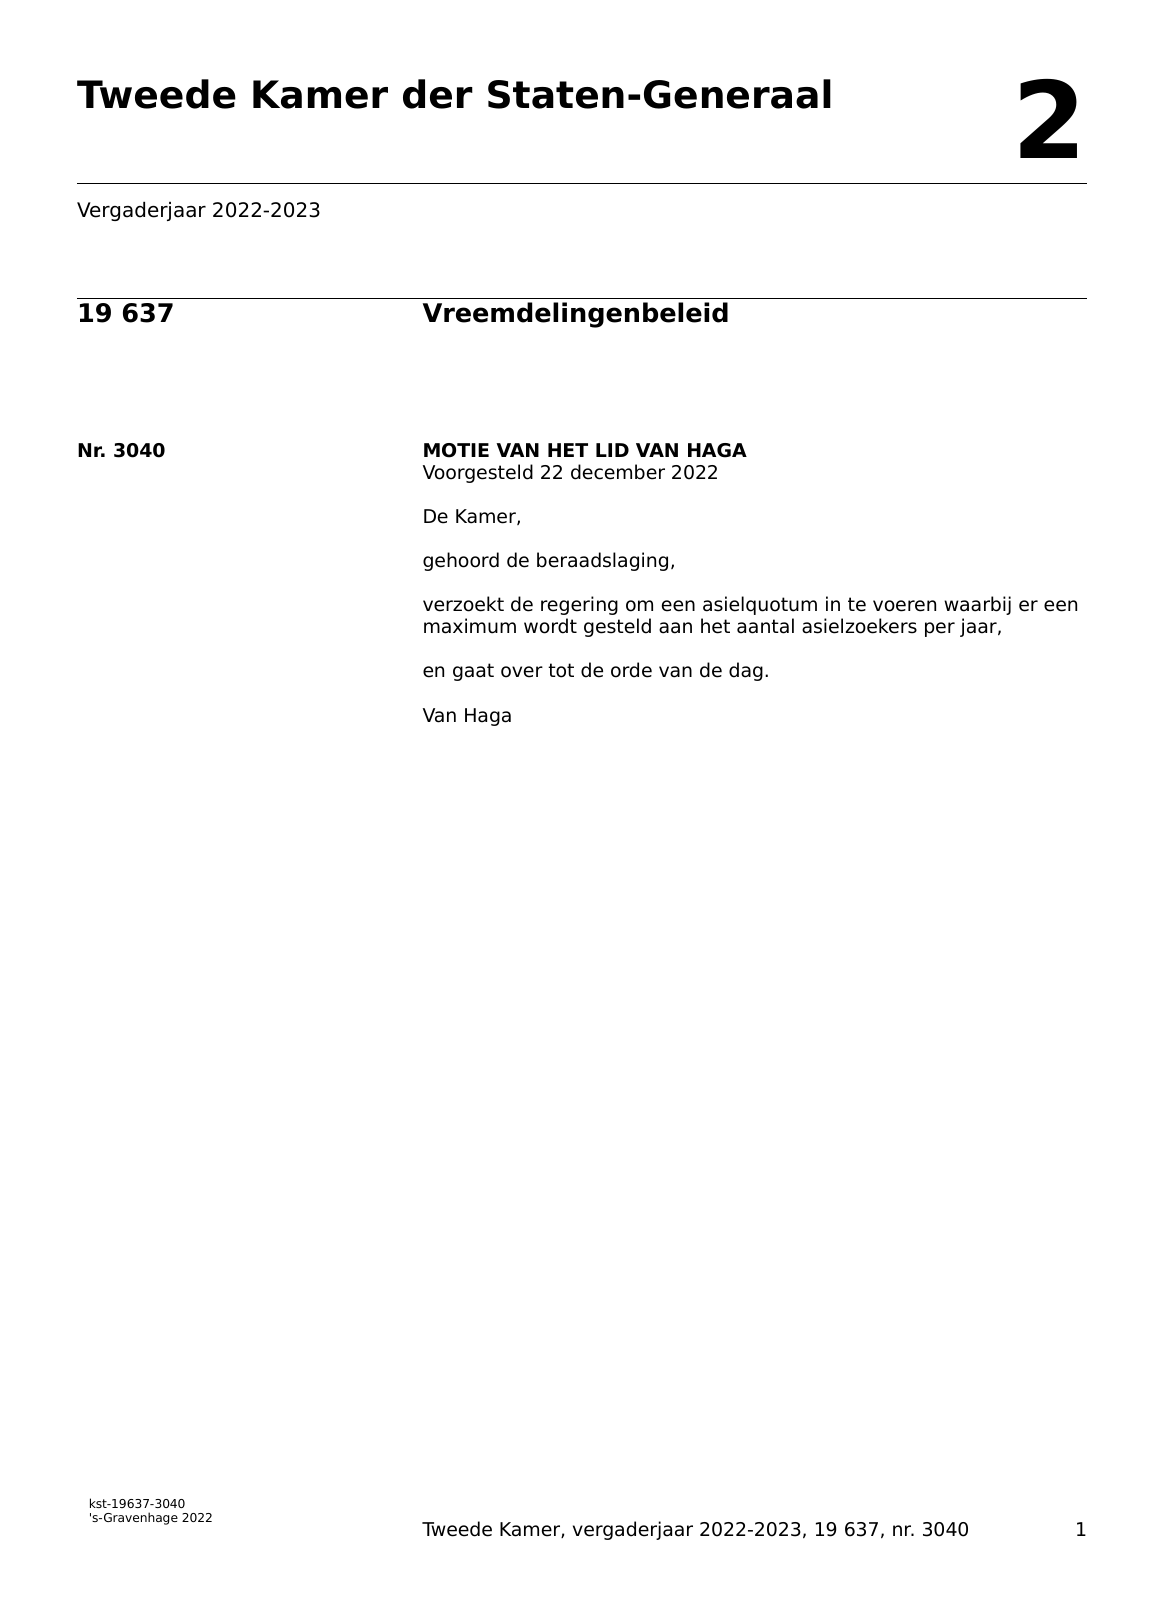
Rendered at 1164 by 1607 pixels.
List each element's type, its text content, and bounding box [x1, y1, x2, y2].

text Voorgesteld 22 december 2022 [422, 462, 1087, 484]
text gehoord de beraadslaging, [422, 550, 1087, 572]
text kst-19637-3040 [88, 1497, 323, 1511]
table_header 2 [886, 59, 1087, 183]
text en gaat over tot de orde van de dag. [422, 660, 1087, 682]
subtitle 19 637 Vreemdelingenbeleid [77, 299, 1087, 329]
text Van Haga [422, 704, 1087, 726]
text De Kamer, [422, 506, 1087, 528]
table_cell Vergaderjaar 2022-2023 [77, 184, 1087, 298]
text verzoekt de regering om een asielquotum in te voeren waarbij er een maximum wordt gesteld aan het aantal asielzoekers per jaar, [422, 594, 1087, 638]
table_header Tweede Kamer der Staten-Generaal [77, 59, 886, 183]
text 's-Gravenhage 2022 [88, 1511, 323, 1525]
subtitle Nr. 3040 MOTIE VAN HET LID VAN HAGA [77, 440, 1087, 462]
